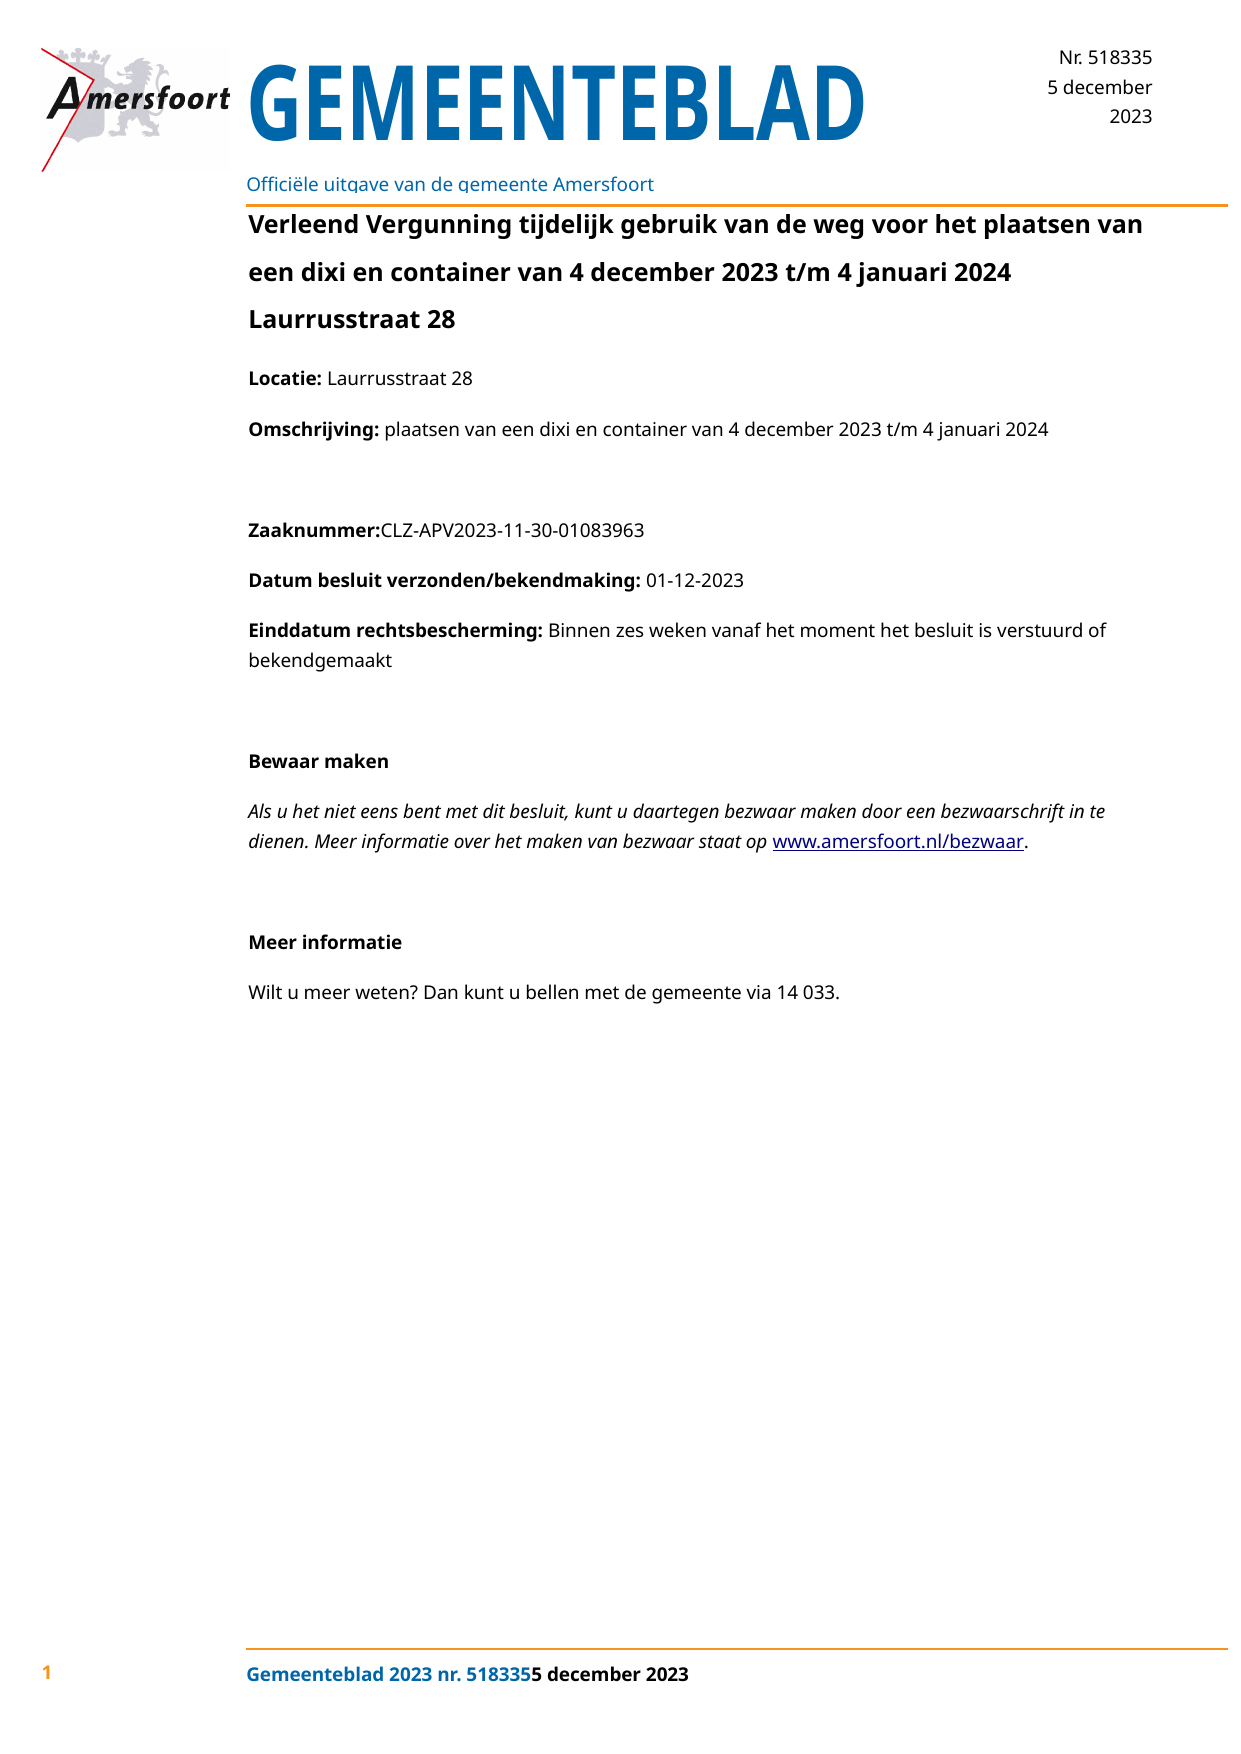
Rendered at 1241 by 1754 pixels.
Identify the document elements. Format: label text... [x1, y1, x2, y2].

text Locatie: Laurrusstraat 28 [248, 366, 1152, 391]
text Omschrijving: plaatsen van een dixi en container van 4 december 2023 t/m 4 januari 2024 [248, 416, 1152, 442]
text Verleend Vergunning tijdelijk gebruik van de weg voor het plaatsen van een dixi en container van 4 december 2023 t/m 4 januari 2024 Laurrusstraat 28 [248, 207, 1152, 336]
picture [41, 47, 231, 172]
text Bewaar maken [248, 748, 1152, 774]
text Datum besluit verzonden/bekendmaking: 01-12-2023 [248, 567, 1152, 593]
text Wilt u meer weten? Dan kunt u bellen met de gemeente via 14 033. [248, 979, 1152, 1005]
text Meer informatie [248, 929, 1152, 954]
text Einddatum rechtsbescherming: Binnen zes weken vanaf het moment het besluit is verstuurd of bekendgemaakt [248, 618, 1152, 673]
text Zaaknummer:CLZ-APV2023-11-30-01083963 [248, 517, 1152, 542]
text Als u het niet eens bent met dit besluit, kunt u daartegen bezwaar maken door een bezwaarschrift in te dienen. Meer informatie over het maken van bezwaar staat op www.amersfoort.nl/bezwaar. [248, 798, 1152, 854]
